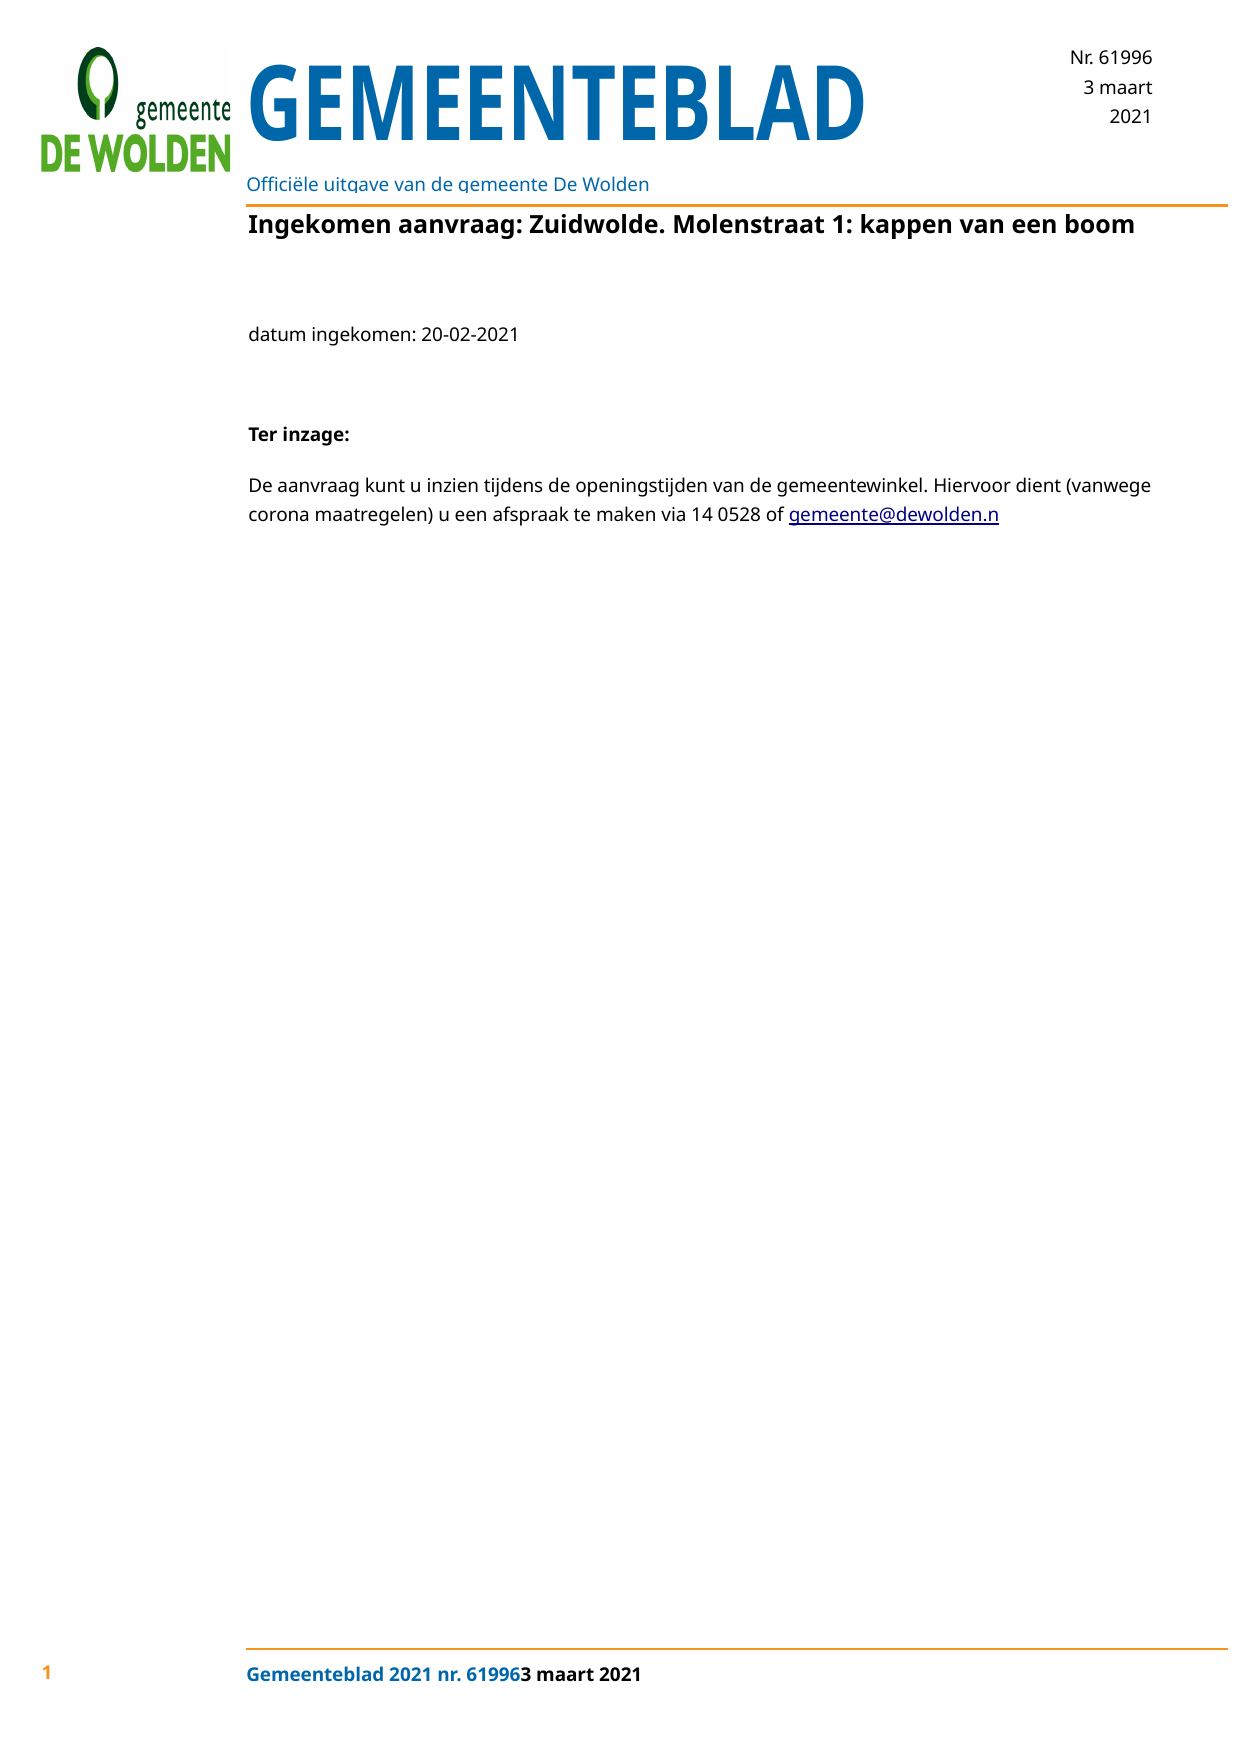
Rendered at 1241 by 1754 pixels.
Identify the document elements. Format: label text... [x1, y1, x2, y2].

text datum ingekomen: 20-02-2021 [248, 321, 1152, 346]
text Ter inzage: [248, 422, 1152, 447]
text De aanvraag kunt u inzien tijdens de openingstijden van de gemeentewinkel. Hiervoor dient (vanwege corona maatregelen) u een afspraak te maken via 14 0528 of gemeente@dewolden.n [248, 472, 1152, 527]
picture [41, 47, 231, 172]
text Ingekomen aanvraag: Zuidwolde. Molenstraat 1: kappen van een boom [248, 207, 1152, 241]
